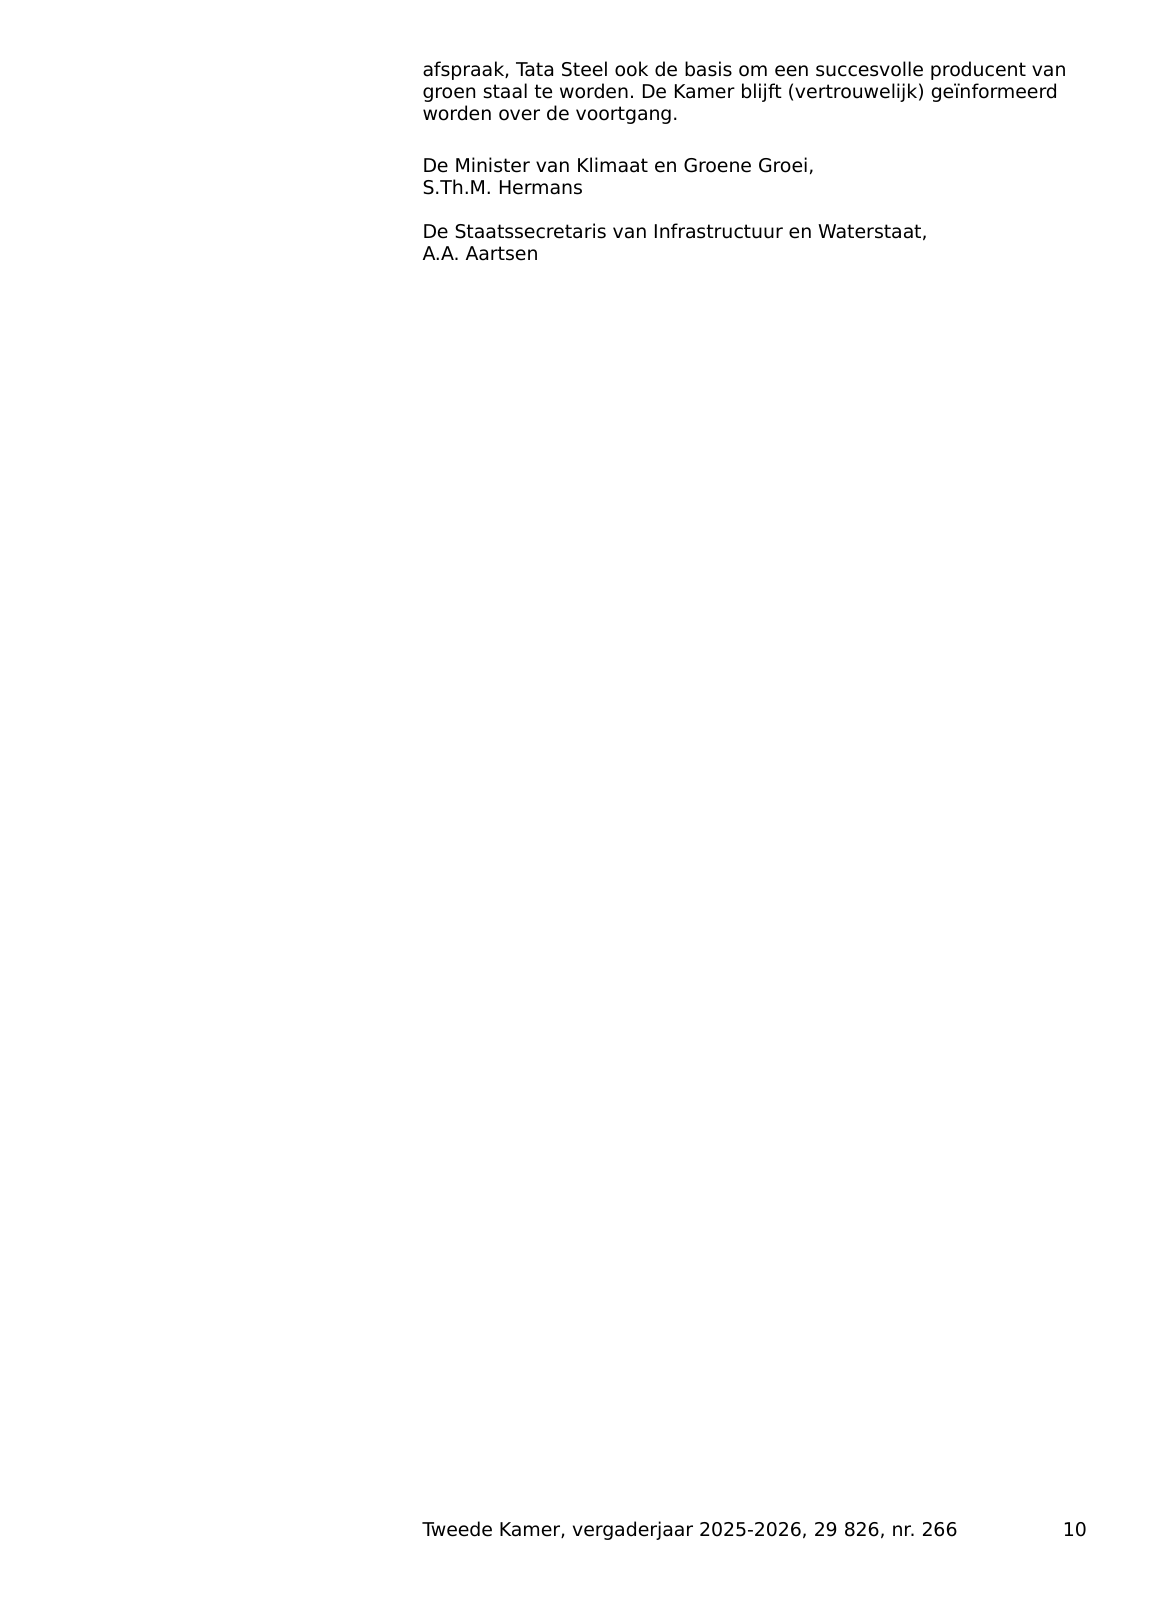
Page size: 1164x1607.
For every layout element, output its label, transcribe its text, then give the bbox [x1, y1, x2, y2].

text De Minister van Klimaat en Groene Groei, S.Th.M. Hermans [422, 155, 1087, 199]
text afspraak, Tata Steel ook de basis om een succesvolle producent van groen staal te worden. De Kamer blijft (vertrouwelijk) geïnformeerd worden over de voortgang. [422, 59, 1087, 125]
text De Staatssecretaris van Infrastructuur en Waterstaat, A.A. Aartsen [422, 221, 1087, 265]
